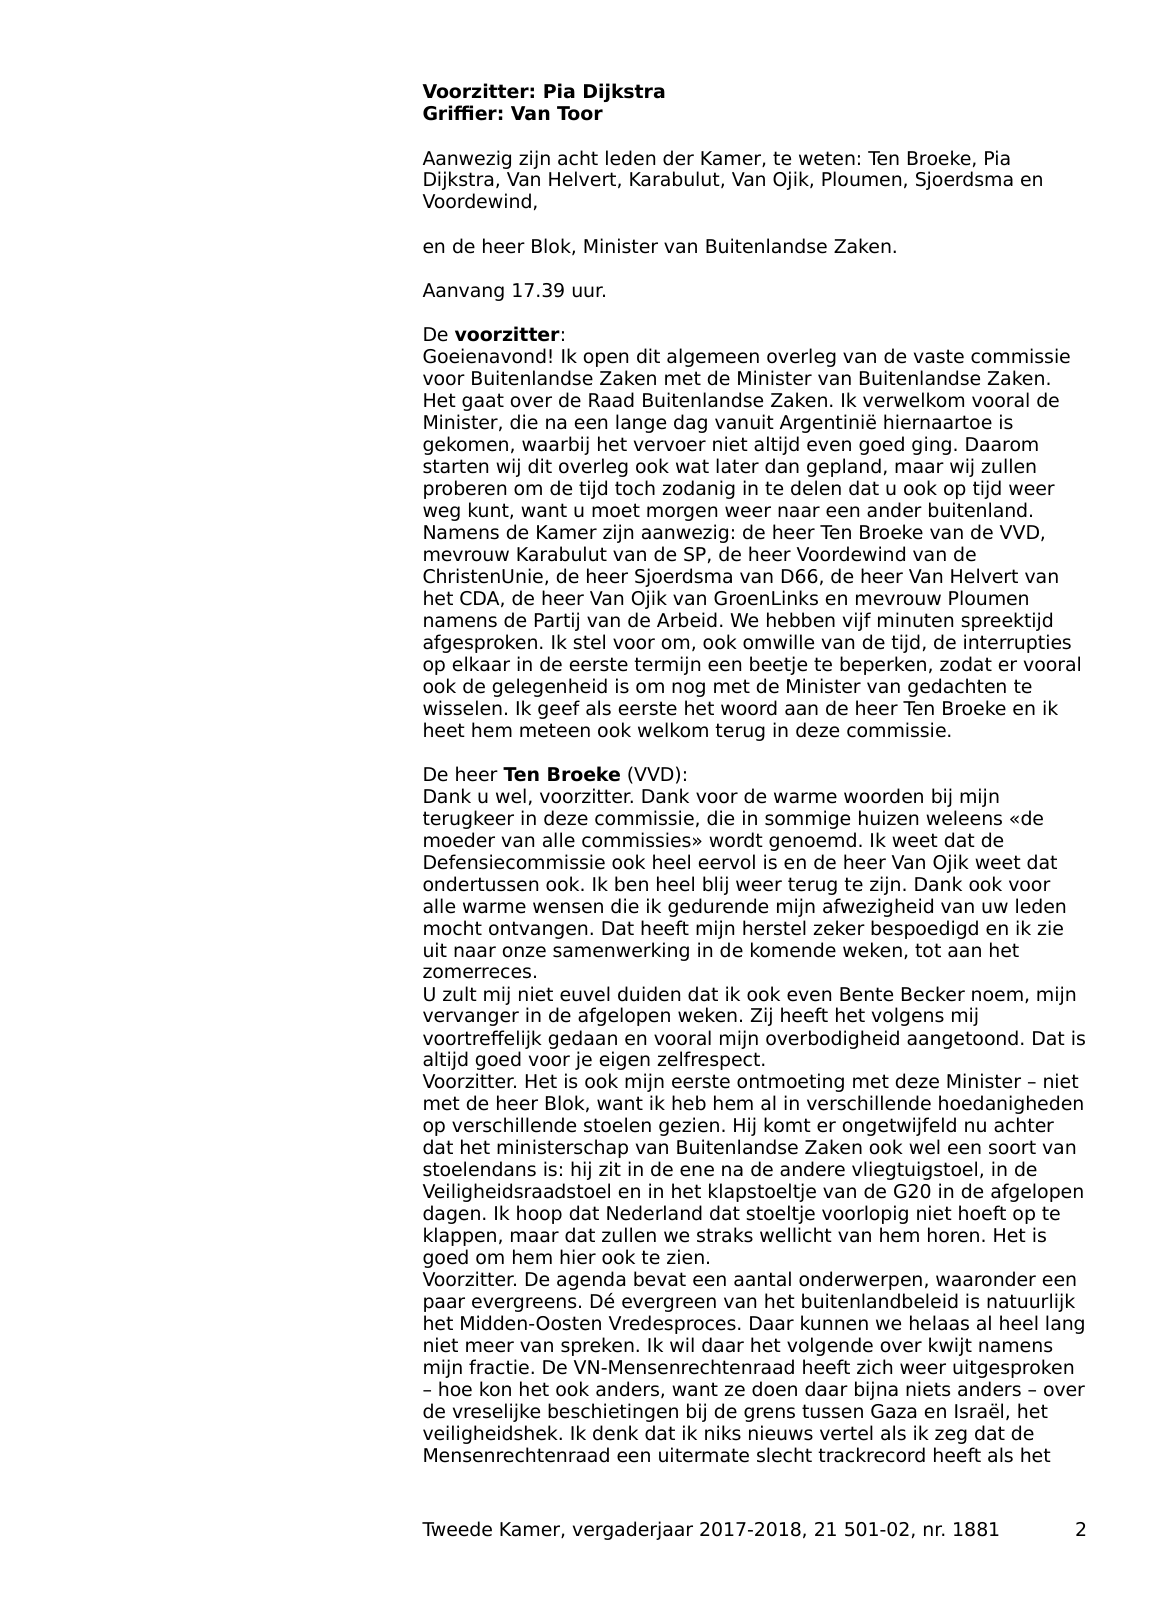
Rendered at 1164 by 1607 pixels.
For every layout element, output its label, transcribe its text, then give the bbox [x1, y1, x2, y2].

text en de heer Blok, Minister van Buitenlandse Zaken. [422, 236, 1087, 257]
text U zult mij niet euvel duiden dat ik ook even Bente Becker noem, mijn vervanger in de afgelopen weken. Zij heeft het volgens mij voortreffelijk gedaan en vooral mijn overbodigheid aangetoond. Dat is altijd goed voor je eigen zelfrespect. [422, 983, 1087, 1071]
text De heer Ten Broeke (VVD): [422, 764, 1087, 786]
text Namens de Kamer zijn aanwezig: de heer Ten Broeke van de VVD, mevrouw Karabulut van de SP, de heer Voordewind van de ChristenUnie, de heer Sjoerdsma van D66, de heer Van Helvert van het CDA, de heer Van Ojik van GroenLinks en mevrouw Ploumen namens de Partij van de Arbeid. We hebben vijf minuten spreektijd afgesproken. Ik stel voor om, ook omwille van de tijd, de interrupties op elkaar in de eerste termijn een beetje te beperken, zodat er vooral ook de gelegenheid is om nog met de Minister van gedachten te wisselen. Ik geef als eerste het woord aan de heer Ten Broeke en ik heet hem meteen ook welkom terug in deze commissie. [422, 522, 1087, 741]
text Voorzitter. Het is ook mijn eerste ontmoeting met deze Minister – niet met de heer Blok, want ik heb hem al in verschillende hoedanigheden op verschillende stoelen gezien. Hij komt er ongetwijfeld nu achter dat het ministerschap van Buitenlandse Zaken ook wel een soort van stoelendans is: hij zit in de ene na de andere vliegtuigstoel, in de Veiligheidsraadstoel en in het klapstoeltje van de G20 in de afgelopen dagen. Ik hoop dat Nederland dat stoeltje voorlopig niet hoeft op te klappen, maar dat zullen we straks wellicht van hem horen. Het is goed om hem hier ook te zien. [422, 1071, 1087, 1269]
text Aanvang 17.39 uur. [422, 280, 1087, 302]
text Voorzitter. De agenda bevat een aantal onderwerpen, waaronder een paar evergreens. Dé evergreen van het buitenlandbeleid is natuurlijk het Midden-Oosten Vredesproces. Daar kunnen we helaas al heel lang niet meer van spreken. Ik wil daar het volgende over kwijt namens mijn fractie. De VN-Mensenrechtenraad heeft zich weer uitgesproken – hoe kon het ook anders, want ze doen daar bijna niets anders – over de vreselijke beschietingen bij de grens tussen Gaza en Israël, het veiligheidshek. Ik denk dat ik niks nieuws vertel als ik zeg dat de Mensenrechtenraad een uitermate slecht trackrecord heeft als het [422, 1269, 1087, 1467]
text Voorzitter: Pia Dijkstra [422, 81, 1087, 103]
text Goeienavond! Ik open dit algemeen overleg van de vaste commissie voor Buitenlandse Zaken met de Minister van Buitenlandse Zaken. Het gaat over de Raad Buitenlandse Zaken. Ik verwelkom vooral de Minister, die na een lange dag vanuit Argentinië hiernaartoe is gekomen, waarbij het vervoer niet altijd even goed ging. Daarom starten wij dit overleg ook wat later dan gepland, maar wij zullen proberen om de tijd toch zodanig in te delen dat u ook op tijd weer weg kunt, want u moet morgen weer naar een ander buitenland. [422, 346, 1087, 522]
text Aanwezig zijn acht leden der Kamer, te weten: Ten Broeke, Pia Dijkstra, Van Helvert, Karabulut, Van Ojik, Ploumen, Sjoerdsma en Voordewind, [422, 147, 1087, 213]
text De voorzitter: [422, 324, 1087, 346]
text Griffier: Van Toor [422, 103, 1087, 125]
text Dank u wel, voorzitter. Dank voor de warme woorden bij mijn terugkeer in deze commissie, die in sommige huizen weleens «de moeder van alle commissies» wordt genoemd. Ik weet dat de Defensiecommissie ook heel eervol is en de heer Van Ojik weet dat ondertussen ook. Ik ben heel blij weer terug te zijn. Dank ook voor alle warme wensen die ik gedurende mijn afwezigheid van uw leden mocht ontvangen. Dat heeft mijn herstel zeker bespoedigd en ik zie uit naar onze samenwerking in de komende weken, tot aan het zomerreces. [422, 786, 1087, 983]
